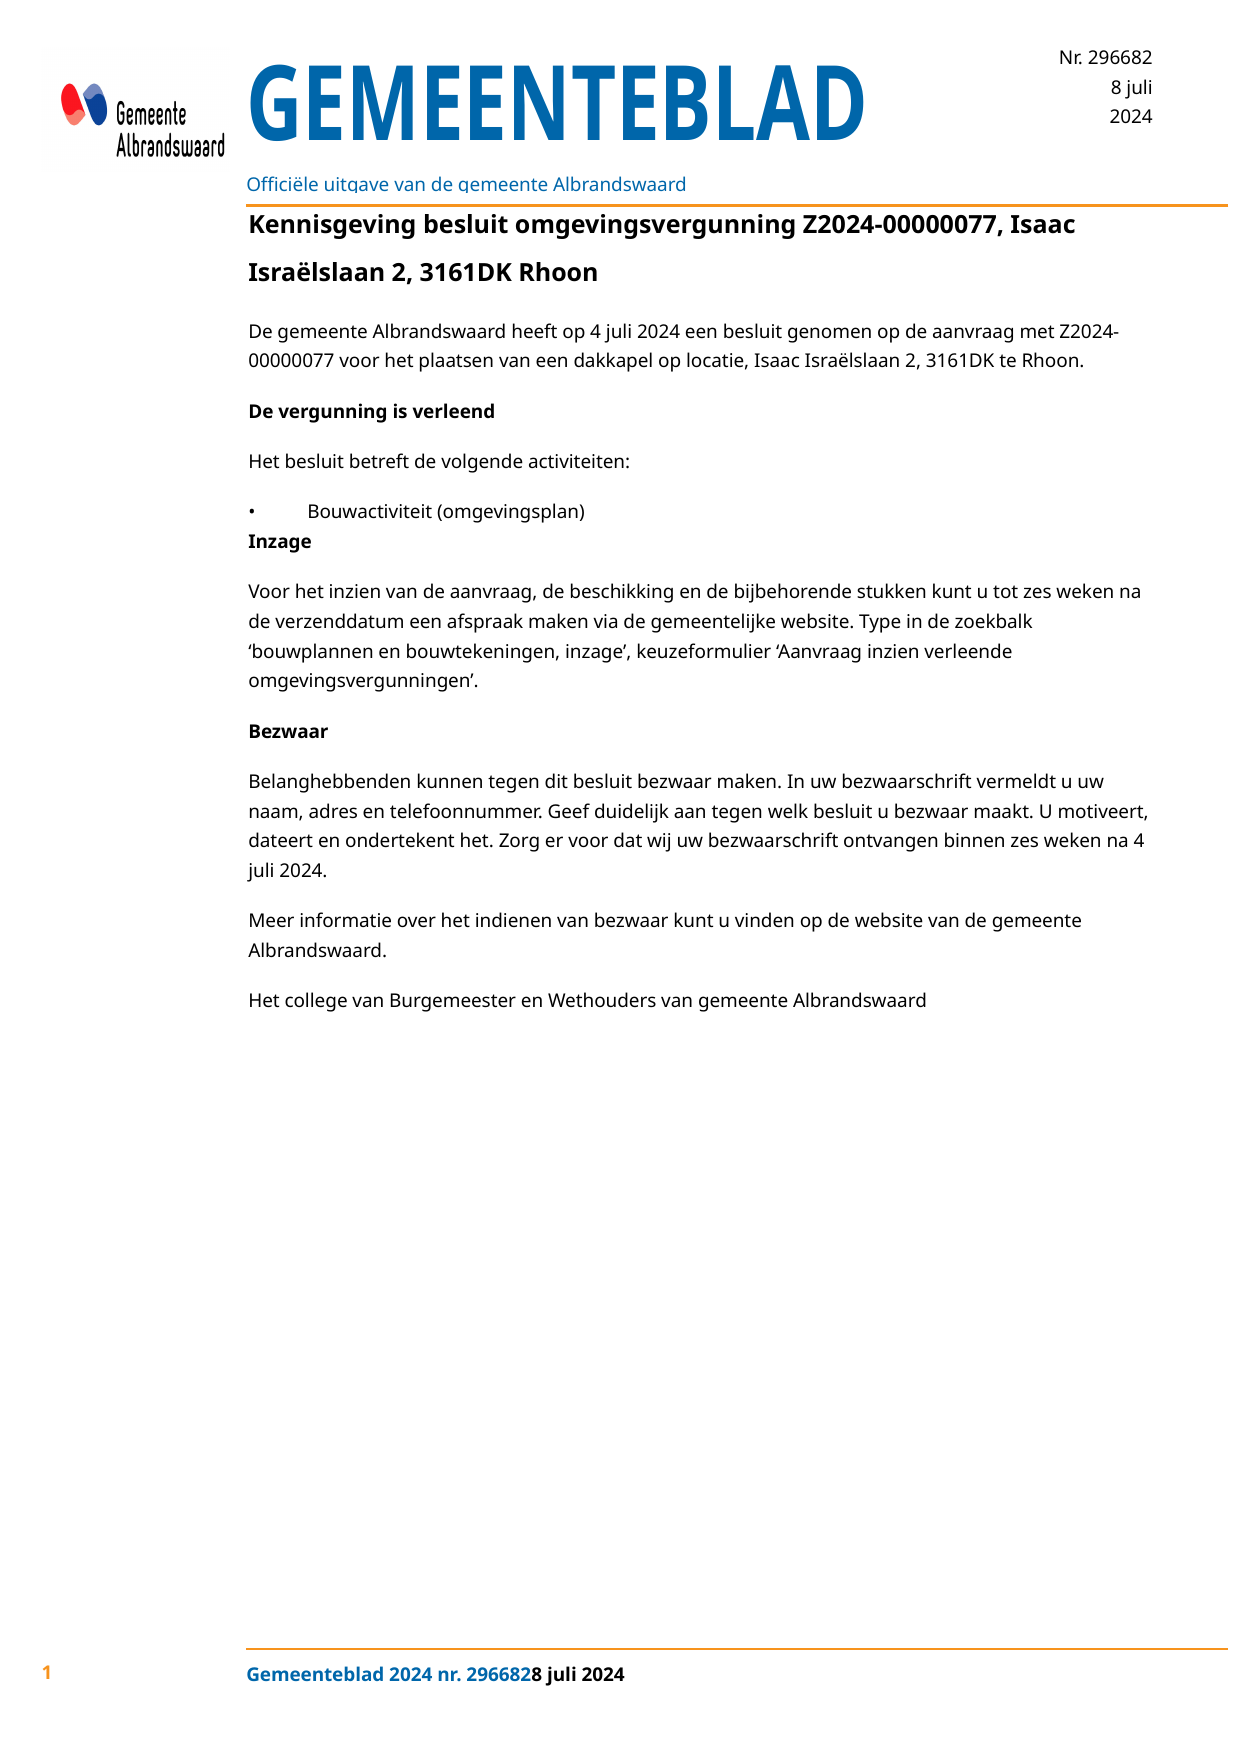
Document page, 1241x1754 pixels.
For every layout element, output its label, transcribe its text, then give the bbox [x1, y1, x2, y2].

text Het college van Burgemeester en Wethouders van gemeente Albrandswaard [248, 987, 1152, 1013]
text Kennisgeving besluit omgevingsvergunning Z2024-00000077, Isaac Israëlslaan 2, 3161DK Rhoon [248, 207, 1152, 288]
text Het besluit betreft de volgende activiteiten: [248, 448, 1152, 474]
text Bezwaar [248, 718, 1152, 744]
text De vergunning is verleend [248, 398, 1152, 424]
text Voor het inzien van de aanvraag, de beschikking en de bijbehorende stukken kunt u tot zes weken na de verzenddatum een afspraak maken via de gemeentelijke website. Type in de zoekbalk ‘bouwplannen en bouwtekeningen, inzage’, keuzeformulier ‘Aanvraag inzien verleende omgevingsvergunningen’. [248, 579, 1152, 693]
list Bouwactiviteit (omgevingsplan) [248, 499, 1152, 524]
text Inzage [248, 528, 1152, 554]
text Belanghebbenden kunnen tegen dit besluit bezwaar maken. In uw bezwaarschrift vermeldt u uw naam, adres en telefoonnummer. Geef duidelijk aan tegen welk besluit u bezwaar maakt. U motiveert, dateert en ondertekent het. Zorg er voor dat wij uw bezwaarschrift ontvangen binnen zes weken na 4 juli 2024. [248, 768, 1152, 883]
picture [41, 47, 231, 172]
text Meer informatie over het indienen van bezwaar kunt u vinden op de website van de gemeente Albrandswaard. [248, 907, 1152, 963]
text De gemeente Albrandswaard heeft op 4 juli 2024 een besluit genomen op de aanvraag met Z2024-00000077 voor het plaatsen van een dakkapel op locatie, Isaac Israëlslaan 2, 3161DK te Rhoon. [248, 318, 1152, 373]
